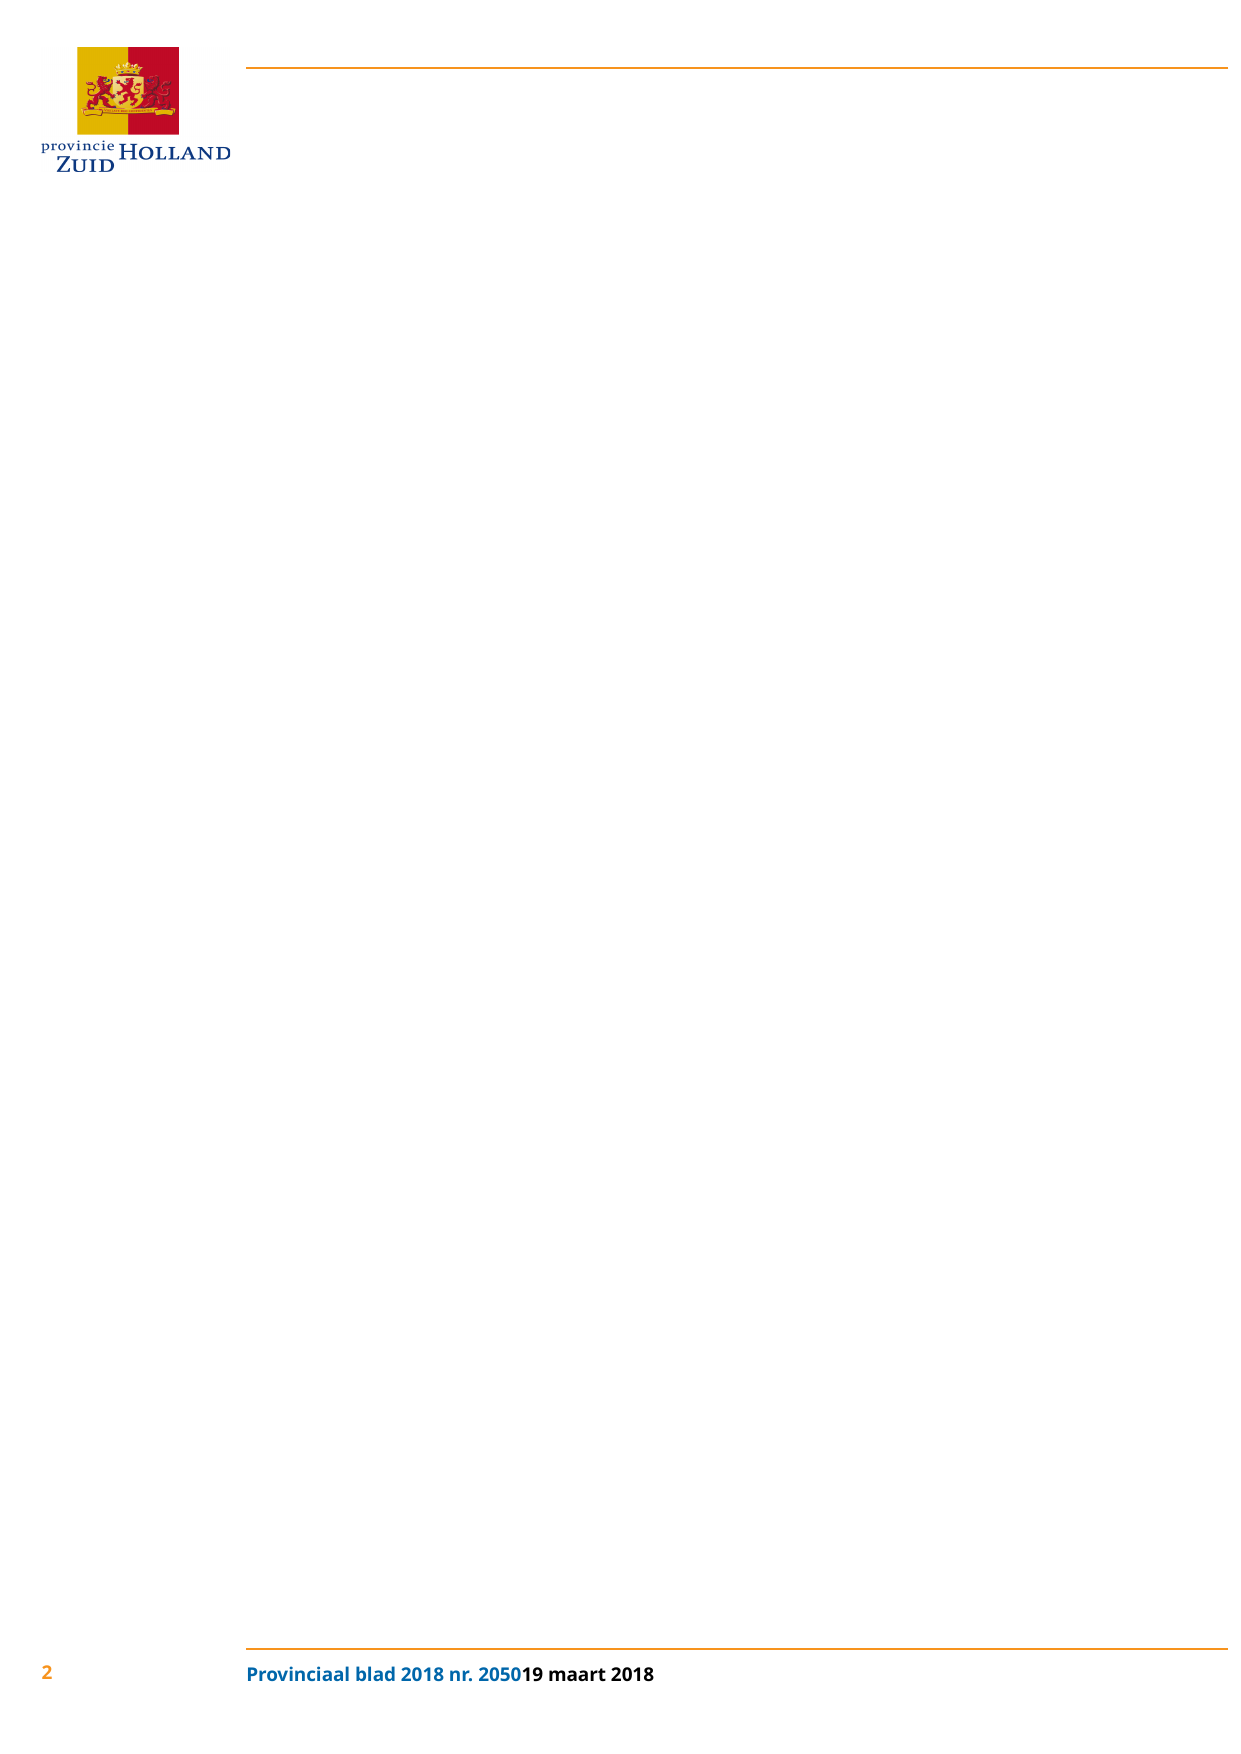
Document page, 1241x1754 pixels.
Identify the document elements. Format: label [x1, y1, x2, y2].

picture [41, 47, 231, 172]
